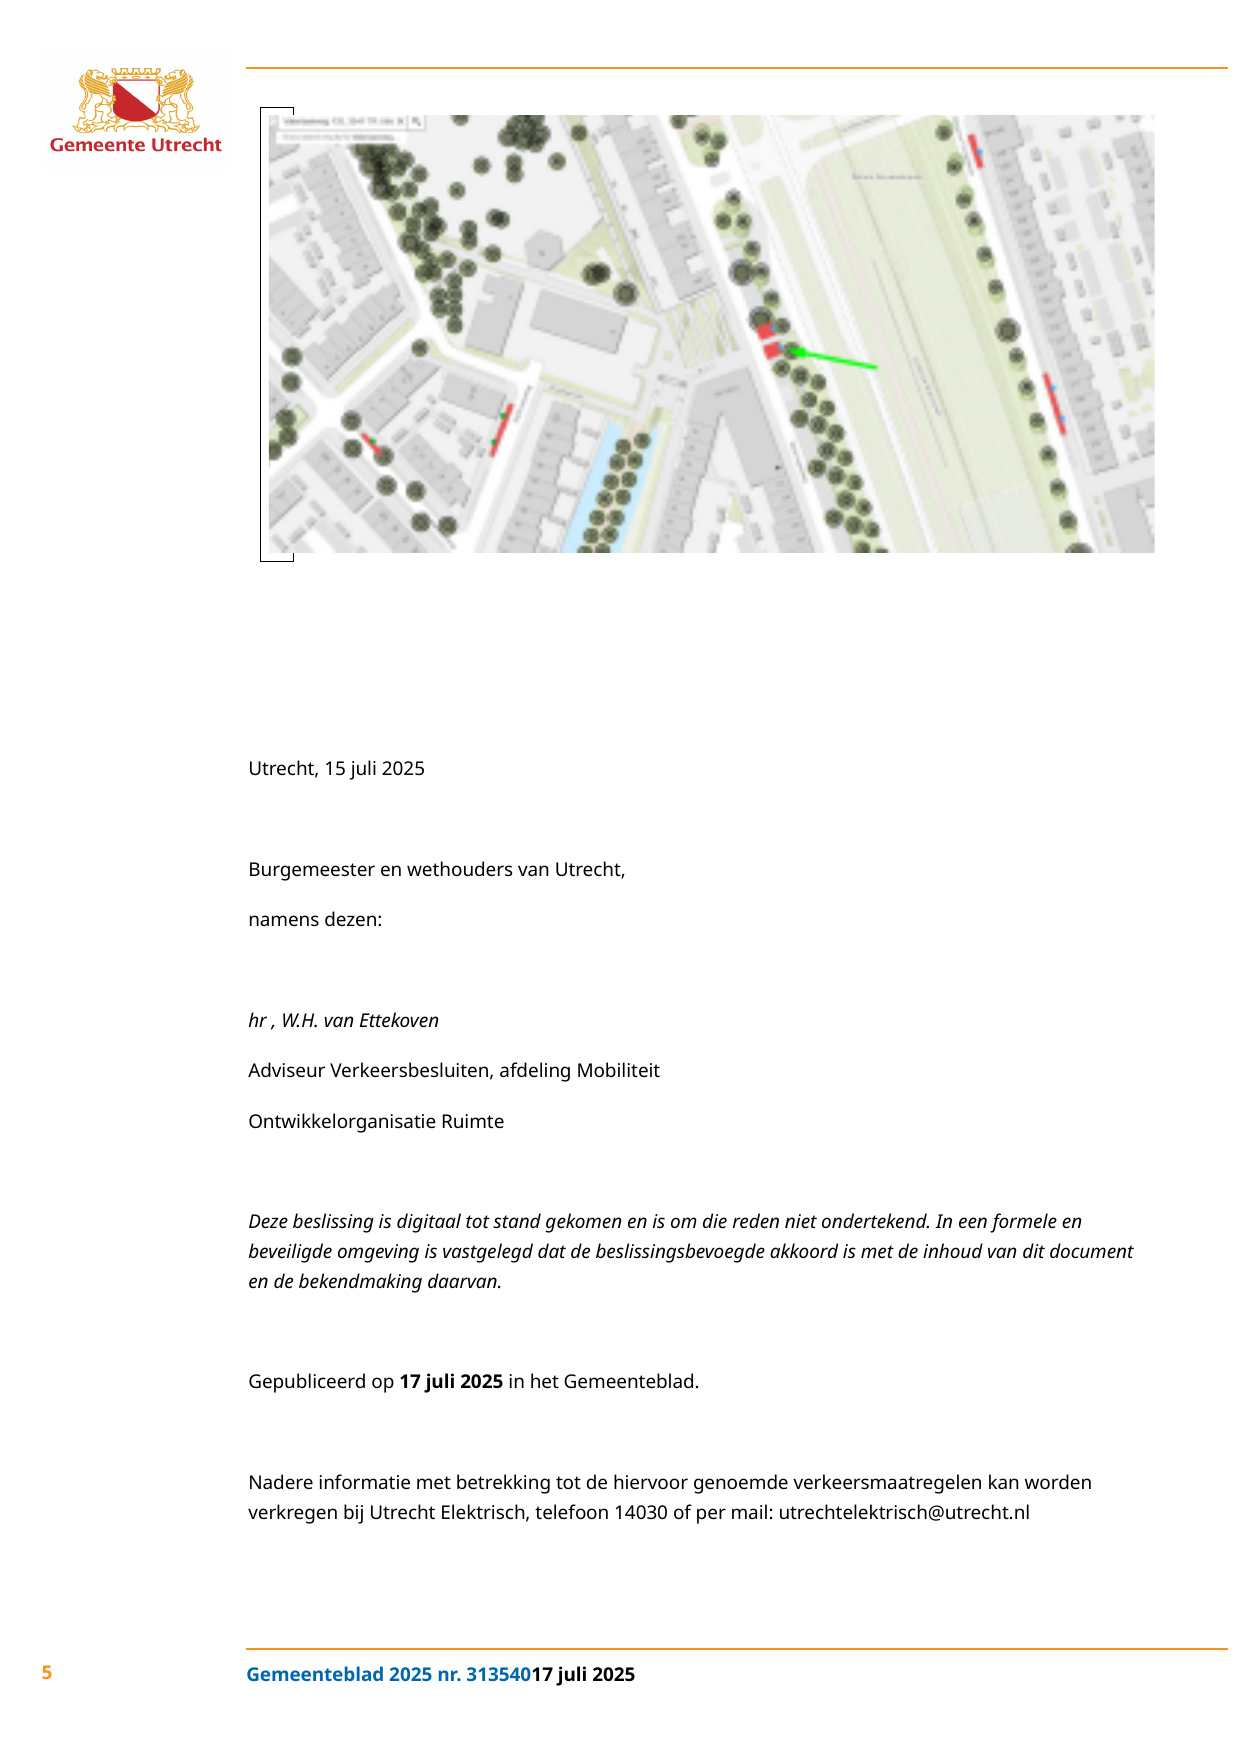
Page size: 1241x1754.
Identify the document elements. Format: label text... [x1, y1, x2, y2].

text Deze beslissing is digitaal tot stand gekomen en is om die reden niet ondertekend. In een formele en beveiligde omgeving is vastgelegd dat de beslissingsbevoegde akkoord is met de inhoud van dit document en de bekendmaking daarvan. [248, 1209, 1152, 1294]
text hr , W.H. van Ettekoven [248, 1007, 1152, 1033]
picture [268, 115, 1155, 553]
text Utrecht, 15 juli 2025 [248, 755, 1152, 781]
text Adviseur Verkeersbesluiten, afdeling Mobiliteit [248, 1057, 1152, 1083]
text Ontwikkelorganisatie Ruimte [248, 1108, 1152, 1134]
text Gepubliceerd op 17 juli 2025 in het Gemeenteblad. [248, 1369, 1152, 1394]
text namens dezen: [248, 906, 1152, 932]
text Burgemeester en wethouders van Utrecht, [248, 856, 1152, 882]
picture [41, 47, 231, 172]
text Nadere informatie met betrekking tot de hiervoor genoemde verkeersmaatregelen kan worden verkregen bij Utrecht Elektrisch, telefoon 14030 of per mail: utrechtelektrisch@utrecht.nl [248, 1469, 1152, 1525]
